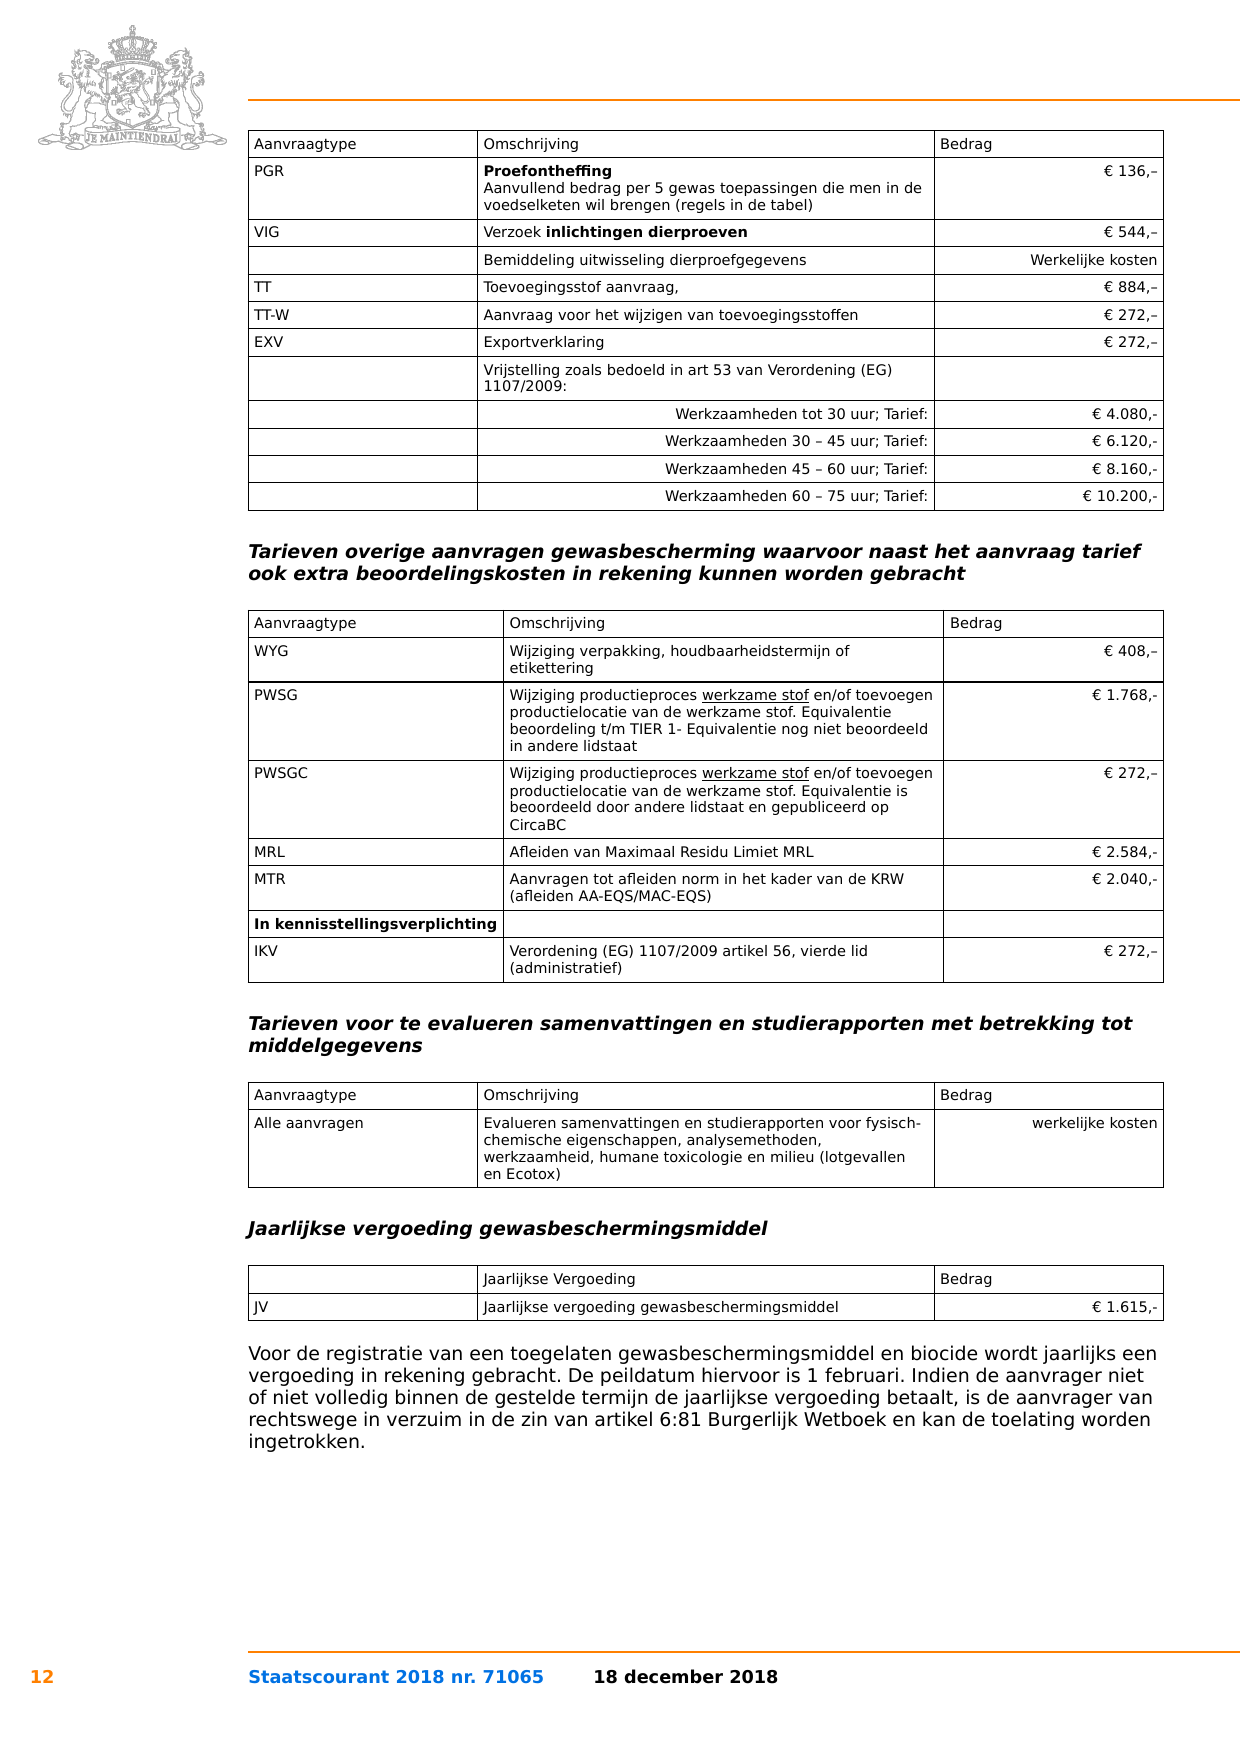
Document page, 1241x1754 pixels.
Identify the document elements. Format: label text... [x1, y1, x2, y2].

table_cell € 1.768,- [944, 683, 1163, 760]
table_cell VIG [249, 220, 477, 246]
table_cell Wijziging verpakking, houdbaarheidstermijn of etikettering [504, 638, 943, 681]
table_cell Wijziging productieproces werkzame stof en/of toevoegen productielocatie van de werkzame stof. Equivalentie beoordeling t/m TIER 1- Equivalentie nog niet beoordeeld in andere lidstaat [504, 683, 943, 760]
table_cell € 272,– [935, 302, 1163, 328]
table_cell € 408,– [944, 638, 1163, 681]
table_cell [249, 401, 477, 427]
table_cell [249, 247, 477, 273]
table_header Jaarlijkse Vergoeding [478, 1266, 934, 1293]
table_cell [249, 429, 477, 455]
table_header Bedrag [935, 1083, 1163, 1109]
table_header [249, 1266, 477, 1293]
table_cell In kennisstellingsverplichting [249, 911, 503, 937]
table_cell JV [249, 1294, 477, 1320]
subtitle Tarieven voor te evalueren samenvattingen en studierapporten met betrekking tot middelgegevens [248, 1013, 1163, 1057]
table_cell Wijziging productieproces werkzame stof en/of toevoegen productielocatie van de werkzame stof. Equivalentie is beoordeeld door andere lidstaat en gepubliceerd op CircaBC [504, 761, 943, 838]
table_cell Werkzaamheden 60 – 75 uur; Tarief: [478, 483, 934, 509]
table_cell [249, 456, 477, 482]
table_cell [935, 357, 1163, 400]
table_cell € 544,– [935, 220, 1163, 246]
table_cell Aanvraag voor het wijzigen van toevoegingsstoffen [478, 302, 934, 328]
table_cell Verzoek inlichtingen dierproeven [478, 220, 934, 246]
table_cell € 272,– [944, 761, 1163, 838]
table_cell Vrijstelling zoals bedoeld in art 53 van Verordening (EG) 1107/2009: [478, 357, 934, 400]
table_cell Alle aanvragen [249, 1110, 477, 1187]
table_cell € 8.160,- [935, 456, 1163, 482]
table_cell TT [249, 275, 477, 301]
table_cell [249, 357, 477, 400]
text Voor de registratie van een toegelaten gewasbeschermingsmiddel en biocide wordt jaarlijks een vergoeding in rekening gebracht. De peildatum hiervoor is 1 februari. Indien de aanvrager niet of niet volledig binnen de gestelde termijn de jaarlijkse vergoeding betaalt, is de aanvrager van rechtswege in verzuim in de zin van artikel 6:81 Burgerlijk Wetboek en kan de toelating worden ingetrokken. [248, 1343, 1163, 1453]
table_header Bedrag [935, 1266, 1163, 1293]
subtitle Jaarlijkse vergoeding gewasbeschermingsmiddel [248, 1218, 1163, 1240]
table_header Omschrijving [478, 131, 934, 157]
table_cell Werkzaamheden 30 – 45 uur; Tarief: [478, 429, 934, 455]
table_cell Aanvragen tot afleiden norm in het kader van de KRW (afleiden AA-EQS/MAC-EQS) [504, 866, 943, 910]
table_cell € 884,– [935, 275, 1163, 301]
table_cell Proefontheffing Aanvullend bedrag per 5 gewas toepassingen die men in de voedselketen wil brengen (regels in de tabel) [478, 158, 934, 219]
table_cell Jaarlijkse vergoeding gewasbeschermingsmiddel [478, 1294, 934, 1320]
table_header Omschrijving [478, 1083, 934, 1109]
table_cell € 6.120,- [935, 429, 1163, 455]
table_cell € 272,– [944, 938, 1163, 982]
table_header Aanvraagtype [249, 1083, 477, 1109]
table_cell PWSG [249, 683, 503, 760]
table_cell werkelijke kosten [935, 1110, 1163, 1187]
table_cell Toevoegingsstof aanvraag, [478, 275, 934, 301]
table_cell € 2.040,- [944, 866, 1163, 910]
table_header Aanvraagtype [249, 131, 477, 157]
table_cell [249, 483, 477, 509]
table_cell € 4.080,- [935, 401, 1163, 427]
table_cell MRL [249, 839, 503, 865]
table_cell € 136,– [935, 158, 1163, 219]
table_header Bedrag [935, 131, 1163, 157]
table_cell [944, 911, 1163, 937]
table_cell Bemiddeling uitwisseling dierproefgegevens [478, 247, 934, 273]
table_cell € 1.615,- [935, 1294, 1163, 1320]
table_cell PWSGC [249, 761, 503, 838]
table_cell Werkzaamheden tot 30 uur; Tarief: [478, 401, 934, 427]
subtitle Tarieven overige aanvragen gewasbescherming waarvoor naast het aanvraag tarief ook extra beoordelingskosten in rekening kunnen worden gebracht [248, 541, 1163, 584]
table_header Aanvraagtype [249, 611, 503, 637]
table_cell PGR [249, 158, 477, 219]
table_cell € 2.584,- [944, 839, 1163, 865]
table_cell WYG [249, 638, 503, 681]
table_header Omschrijving [504, 611, 943, 637]
picture [38, 25, 227, 150]
table_cell TT-W [249, 302, 477, 328]
table_cell Evalueren samenvattingen en studierapporten voor fysisch-chemische eigenschappen, analysemethoden, werkzaamheid, humane toxicologie en milieu (lotgevallen en Ecotox) [478, 1110, 934, 1187]
table_cell Werkzaamheden 45 – 60 uur; Tarief: [478, 456, 934, 482]
table_cell [504, 911, 943, 937]
table_cell MTR [249, 866, 503, 910]
table_cell Exportverklaring [478, 329, 934, 356]
table_cell Afleiden van Maximaal Residu Limiet MRL [504, 839, 943, 865]
table_cell € 272,– [935, 329, 1163, 356]
table_cell € 10.200,- [935, 483, 1163, 509]
table_cell EXV [249, 329, 477, 356]
table_cell IKV [249, 938, 503, 982]
table_cell Werkelijke kosten [935, 247, 1163, 273]
table_cell Verordening (EG) 1107/2009 artikel 56, vierde lid (administratief) [504, 938, 943, 982]
table_header Bedrag [944, 611, 1163, 637]
